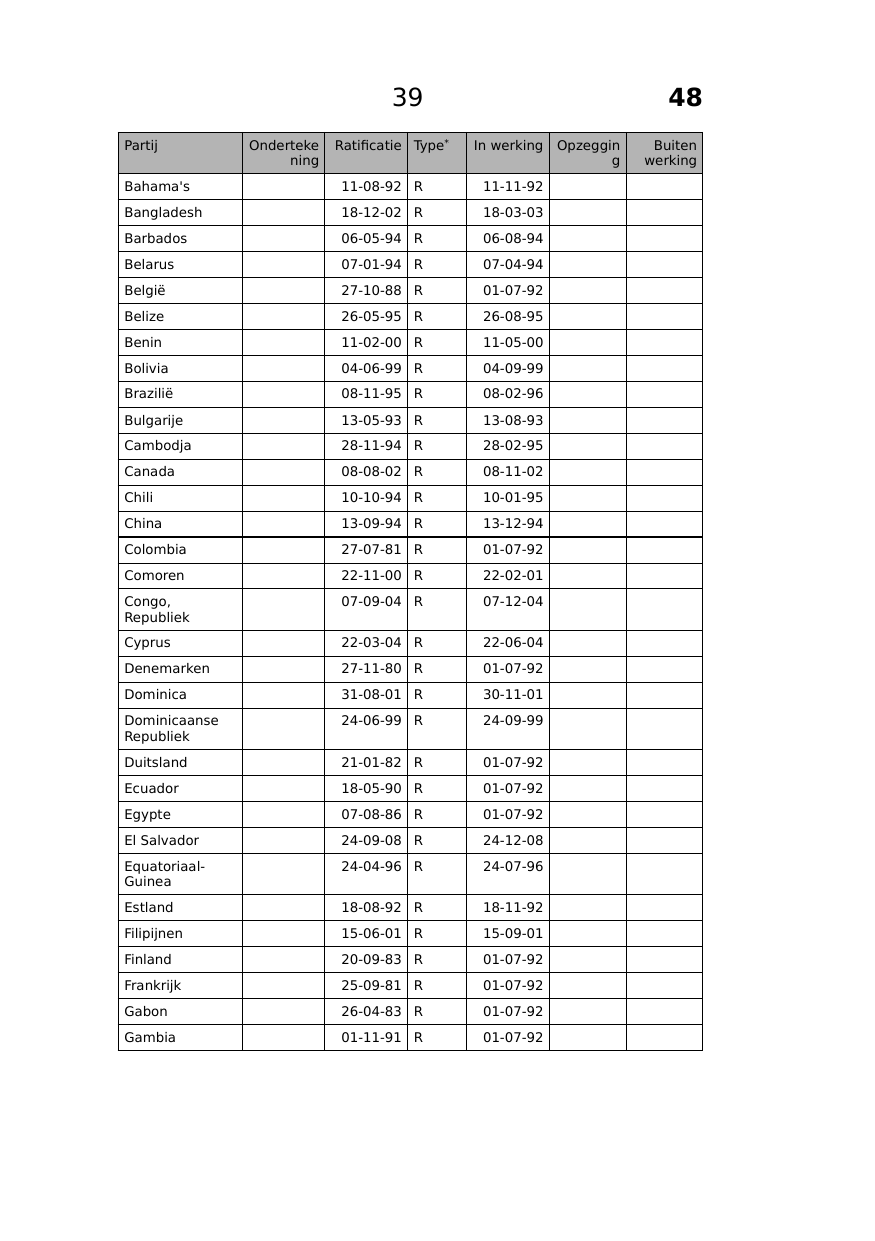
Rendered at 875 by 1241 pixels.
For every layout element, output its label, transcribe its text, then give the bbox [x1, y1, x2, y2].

table_cell 24-07-96 [467, 854, 549, 894]
table_cell 08-11-02 [467, 460, 549, 484]
table_cell [627, 973, 702, 998]
table_cell R [408, 776, 466, 801]
table_cell [550, 776, 626, 801]
table_header Partij [119, 133, 242, 173]
table_cell Estland [119, 895, 242, 920]
table_cell [550, 921, 626, 946]
table_cell [550, 278, 626, 303]
table_cell [550, 1025, 626, 1050]
table_cell Finland [119, 947, 242, 972]
table_cell Cyprus [119, 631, 242, 656]
table_cell 01-07-92 [467, 750, 549, 775]
table_cell 21-01-82 [325, 750, 407, 775]
table_cell R [408, 538, 466, 562]
table_cell [627, 538, 702, 562]
table_cell [627, 657, 702, 682]
table_cell [550, 252, 626, 277]
table_cell 26-04-83 [325, 999, 407, 1024]
table_cell 01-07-92 [467, 973, 549, 998]
table_cell 26-05-95 [325, 304, 407, 329]
table_cell [243, 174, 324, 199]
table_cell [627, 252, 702, 277]
table_cell El Salvador [119, 828, 242, 853]
table_cell [243, 512, 324, 536]
table_cell R [408, 921, 466, 946]
table_cell 15-06-01 [325, 921, 407, 946]
table_cell R [408, 434, 466, 459]
table_cell [550, 486, 626, 511]
table_cell [243, 356, 324, 381]
table_cell 22-02-01 [467, 564, 549, 588]
table_cell [550, 947, 626, 972]
table_cell [243, 304, 324, 329]
table_cell [627, 895, 702, 920]
table_cell R [408, 828, 466, 853]
table_cell [243, 434, 324, 459]
table_cell [627, 356, 702, 381]
table_cell 26-08-95 [467, 304, 549, 329]
table_cell 11-08-92 [325, 174, 407, 199]
table_cell 01-07-92 [467, 947, 549, 972]
table_cell [627, 631, 702, 656]
table_cell [243, 252, 324, 277]
table_cell [243, 1025, 324, 1050]
table_cell 18-05-90 [325, 776, 407, 801]
table_cell R [408, 631, 466, 656]
table_cell R [408, 564, 466, 588]
table_cell 13-08-93 [467, 408, 549, 433]
table_cell [627, 776, 702, 801]
table_cell [243, 999, 324, 1024]
table_cell 11-05-00 [467, 330, 549, 355]
table_cell [550, 434, 626, 459]
table_cell Colombia [119, 538, 242, 562]
table_cell [550, 356, 626, 381]
table_cell [550, 408, 626, 433]
table_cell [627, 589, 702, 630]
table_cell 01-07-92 [467, 999, 549, 1024]
table_cell [627, 330, 702, 355]
table_cell Benin [119, 330, 242, 355]
table_cell Barbados [119, 226, 242, 251]
table_cell [243, 657, 324, 682]
table_cell [550, 589, 626, 630]
table_header Ondertekening [243, 133, 324, 173]
table_cell [550, 226, 626, 251]
table_cell [550, 564, 626, 588]
table_cell 01-07-92 [467, 802, 549, 827]
table_cell Canada [119, 460, 242, 484]
table_cell China [119, 512, 242, 536]
table_cell Congo, Republiek [119, 589, 242, 630]
table_cell [243, 895, 324, 920]
table_cell 07-01-94 [325, 252, 407, 277]
table_cell Bolivia [119, 356, 242, 381]
table_cell [550, 304, 626, 329]
table_cell [550, 200, 626, 225]
table_cell R [408, 895, 466, 920]
table_cell [243, 854, 324, 894]
table_cell R [408, 854, 466, 894]
table_cell [550, 174, 626, 199]
table_cell 24-09-99 [467, 709, 549, 749]
table_cell [243, 589, 324, 630]
table_header Opzegging [550, 133, 626, 173]
table_cell 18-12-02 [325, 200, 407, 225]
table_cell Bahama's [119, 174, 242, 199]
table_cell 18-11-92 [467, 895, 549, 920]
table_cell R [408, 589, 466, 630]
table_cell [243, 564, 324, 588]
table_cell Gambia [119, 1025, 242, 1050]
table_cell [243, 776, 324, 801]
table_header In werking [467, 133, 549, 173]
table_cell [627, 947, 702, 972]
table_cell 13-05-93 [325, 408, 407, 433]
table_cell [627, 999, 702, 1024]
table_cell [550, 973, 626, 998]
table_cell 28-02-95 [467, 434, 549, 459]
table_cell 01-07-92 [467, 1025, 549, 1050]
table_cell [550, 828, 626, 853]
table_cell 04-06-99 [325, 356, 407, 381]
table_cell 08-11-95 [325, 382, 407, 407]
table_cell [627, 802, 702, 827]
table_cell R [408, 709, 466, 749]
table_cell [627, 382, 702, 407]
table_cell Belize [119, 304, 242, 329]
table_cell R [408, 512, 466, 536]
table_cell [627, 709, 702, 749]
table_cell Egypte [119, 802, 242, 827]
table_cell 22-03-04 [325, 631, 407, 656]
table_cell R [408, 683, 466, 708]
table_cell [243, 538, 324, 562]
table_cell 28-11-94 [325, 434, 407, 459]
table_cell [627, 854, 702, 894]
table_cell Dominicaanse Republiek [119, 709, 242, 749]
table_cell 06-08-94 [467, 226, 549, 251]
table_cell R [408, 330, 466, 355]
table_cell 27-11-80 [325, 657, 407, 682]
table_cell 25-09-81 [325, 973, 407, 998]
table_cell 07-08-86 [325, 802, 407, 827]
table_cell 15-09-01 [467, 921, 549, 946]
table_cell [550, 460, 626, 484]
table_cell 24-12-08 [467, 828, 549, 853]
table_cell R [408, 802, 466, 827]
table_cell R [408, 999, 466, 1024]
table_cell [550, 750, 626, 775]
table_cell R [408, 304, 466, 329]
table_cell Brazilië [119, 382, 242, 407]
table_cell 01-07-92 [467, 776, 549, 801]
table_cell 27-07-81 [325, 538, 407, 562]
table_cell [550, 683, 626, 708]
table_cell [550, 382, 626, 407]
table_cell [243, 750, 324, 775]
table_cell R [408, 252, 466, 277]
table_cell [243, 921, 324, 946]
table_cell [627, 564, 702, 588]
table_cell [627, 278, 702, 303]
table_cell [550, 538, 626, 562]
table_cell [243, 330, 324, 355]
table_cell 18-08-92 [325, 895, 407, 920]
table_cell Bangladesh [119, 200, 242, 225]
table_cell 20-09-83 [325, 947, 407, 972]
table_cell 27-10-88 [325, 278, 407, 303]
table_cell [243, 828, 324, 853]
table_cell Ecuador [119, 776, 242, 801]
table_cell R [408, 460, 466, 484]
table_cell Duitsland [119, 750, 242, 775]
table_cell 24-04-96 [325, 854, 407, 894]
table_header Ratificatie [325, 133, 407, 173]
table_cell 11-02-00 [325, 330, 407, 355]
table_cell [627, 921, 702, 946]
table_cell 13-12-94 [467, 512, 549, 536]
table_cell [627, 1025, 702, 1050]
table_cell 31-08-01 [325, 683, 407, 708]
table_cell [627, 434, 702, 459]
table_cell R [408, 382, 466, 407]
table_cell [550, 657, 626, 682]
table_cell [243, 226, 324, 251]
table_cell [627, 460, 702, 484]
table_cell Bulgarije [119, 408, 242, 433]
table_cell 18-03-03 [467, 200, 549, 225]
table_cell [627, 226, 702, 251]
table_cell [627, 304, 702, 329]
table_cell 07-12-04 [467, 589, 549, 630]
table_cell Denemarken [119, 657, 242, 682]
table_cell [243, 709, 324, 749]
table_cell R [408, 278, 466, 303]
table_cell 01-07-92 [467, 657, 549, 682]
table_cell [550, 631, 626, 656]
table_cell [627, 200, 702, 225]
table_cell R [408, 947, 466, 972]
table_cell R [408, 973, 466, 998]
table_cell Gabon [119, 999, 242, 1024]
table_cell 24-09-08 [325, 828, 407, 853]
table_header Type* [408, 133, 466, 173]
table_cell R [408, 1025, 466, 1050]
table_cell 30-11-01 [467, 683, 549, 708]
table_cell 13-09-94 [325, 512, 407, 536]
table_cell [550, 999, 626, 1024]
table_cell Belarus [119, 252, 242, 277]
table_cell 10-01-95 [467, 486, 549, 511]
table_cell [550, 512, 626, 536]
table_cell R [408, 226, 466, 251]
table_cell Frankrijk [119, 973, 242, 998]
table_cell [243, 278, 324, 303]
table_cell [243, 408, 324, 433]
table_cell [550, 330, 626, 355]
table_cell [550, 802, 626, 827]
table_cell Comoren [119, 564, 242, 588]
table_cell 07-09-04 [325, 589, 407, 630]
table_cell 01-11-91 [325, 1025, 407, 1050]
table_cell [550, 854, 626, 894]
table_cell R [408, 408, 466, 433]
table_cell [243, 382, 324, 407]
table_cell R [408, 174, 466, 199]
table_cell 06-05-94 [325, 226, 407, 251]
table_cell [243, 200, 324, 225]
table_cell 22-11-00 [325, 564, 407, 588]
table_cell België [119, 278, 242, 303]
table_cell 07-04-94 [467, 252, 549, 277]
table_cell [627, 512, 702, 536]
table_cell [550, 895, 626, 920]
table_cell [627, 174, 702, 199]
table_cell R [408, 750, 466, 775]
table_cell [243, 947, 324, 972]
table_header Buiten werking [627, 133, 702, 173]
table_cell [243, 460, 324, 484]
table_cell Filipijnen [119, 921, 242, 946]
table_cell Cambodja [119, 434, 242, 459]
table_cell R [408, 657, 466, 682]
table_cell R [408, 486, 466, 511]
table_cell 10-10-94 [325, 486, 407, 511]
table_cell [243, 802, 324, 827]
table_cell [243, 973, 324, 998]
table_cell 22-06-04 [467, 631, 549, 656]
table_cell [627, 408, 702, 433]
table_cell [550, 709, 626, 749]
table_cell [243, 631, 324, 656]
table_cell Equatoriaal-Guinea [119, 854, 242, 894]
table_cell [627, 828, 702, 853]
table_cell [243, 486, 324, 511]
table_cell [627, 750, 702, 775]
table_cell 08-08-02 [325, 460, 407, 484]
table_cell 01-07-92 [467, 278, 549, 303]
table_cell 04-09-99 [467, 356, 549, 381]
table_cell R [408, 200, 466, 225]
table_cell Chili [119, 486, 242, 511]
table_cell R [408, 356, 466, 381]
table_cell 11-11-92 [467, 174, 549, 199]
table_cell 01-07-92 [467, 538, 549, 562]
table_cell [243, 683, 324, 708]
table_cell [627, 683, 702, 708]
table_cell [627, 486, 702, 511]
table_cell 08-02-96 [467, 382, 549, 407]
table_cell Dominica [119, 683, 242, 708]
table_cell 24-06-99 [325, 709, 407, 749]
